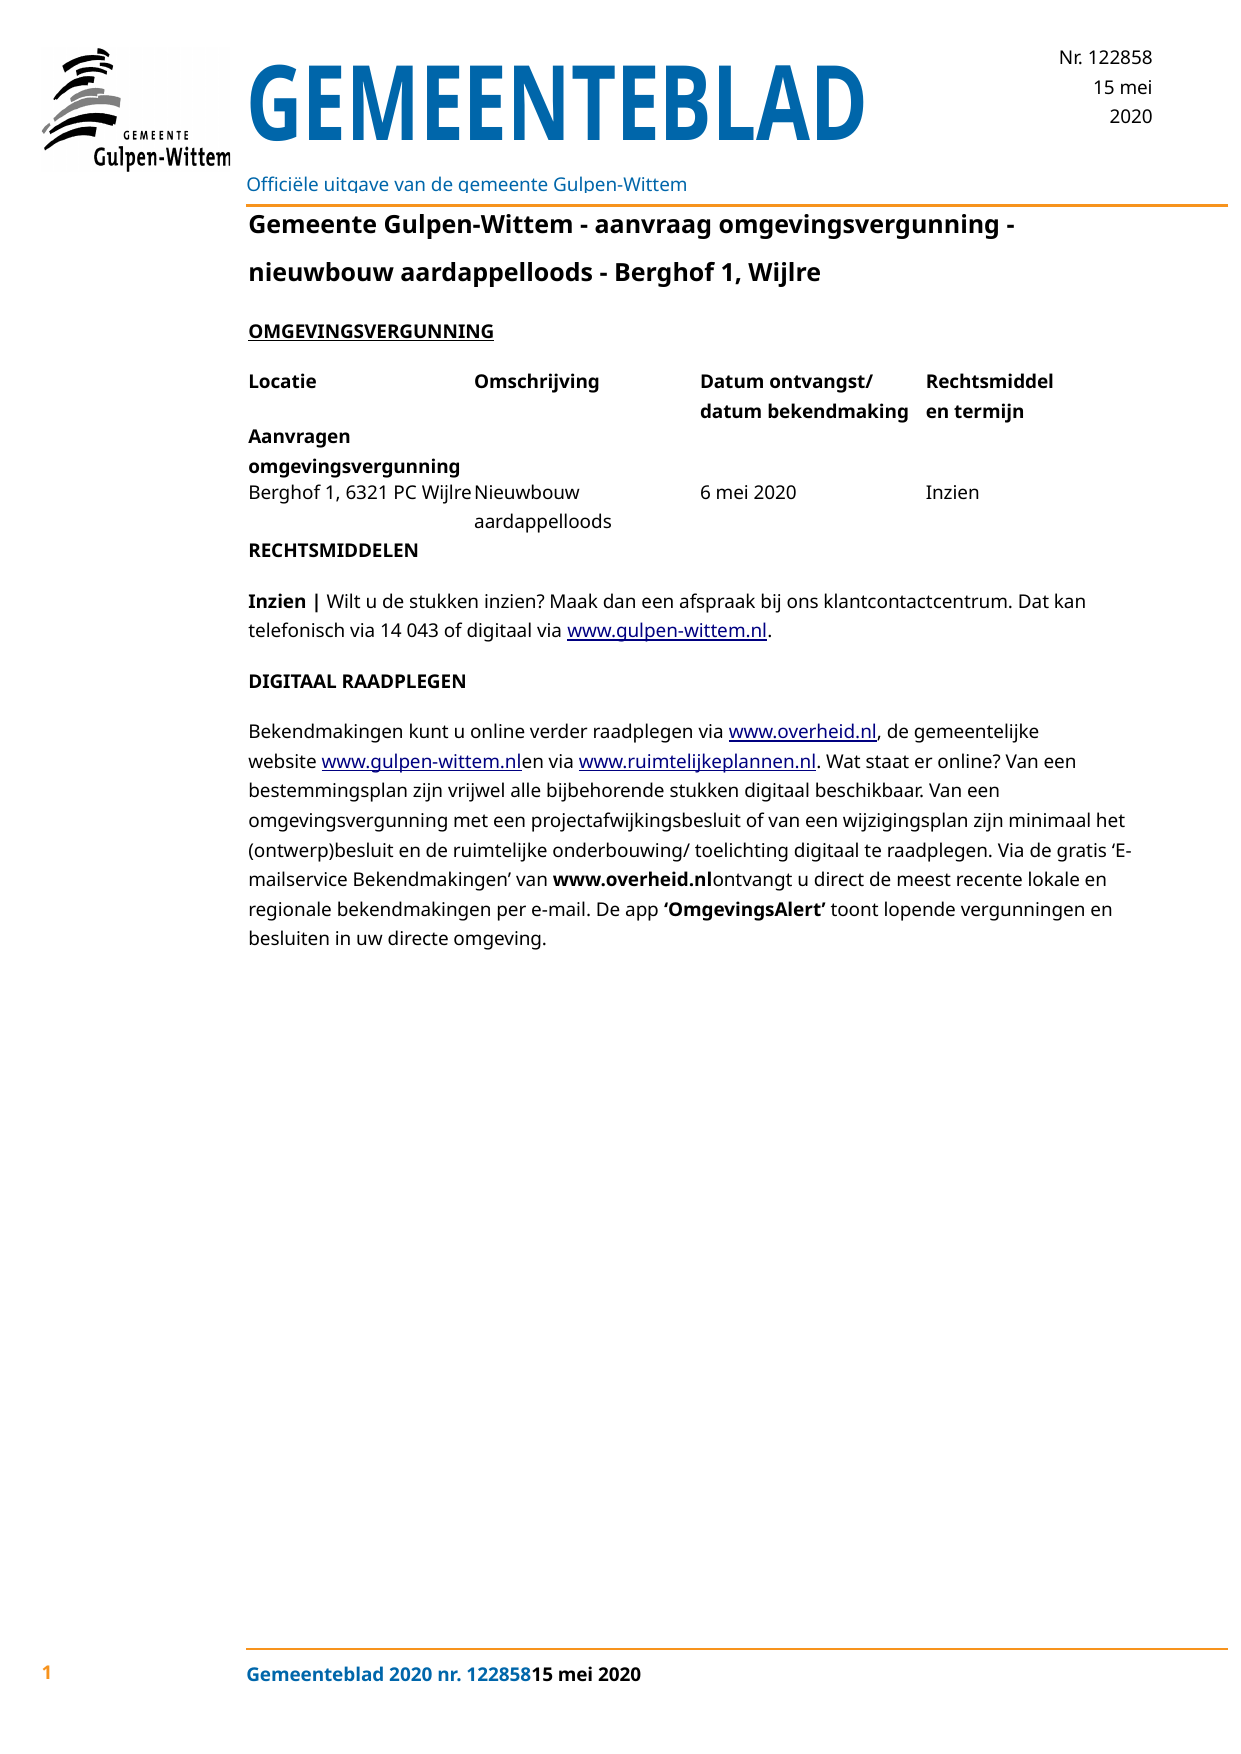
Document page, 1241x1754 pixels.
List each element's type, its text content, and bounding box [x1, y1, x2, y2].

text Inzien | Wilt u de stukken inzien? Maak dan een afspraak bij ons klantcontactcentrum. Dat kan telefonisch via 14 043 of digitaal via www.gulpen-wittem.nl. [248, 588, 1152, 643]
table_header Locatie [248, 369, 474, 424]
table_cell Nieuwbouw aardappelloods [474, 479, 700, 534]
table_cell [700, 424, 926, 479]
text Gemeente Gulpen-Wittem - aanvraag omgevingsvergunning - nieuwbouw aardappelloods - Berghof 1, Wijlre [248, 207, 1152, 288]
table_header Datum ontvangst/ datum bekendmaking [700, 369, 926, 424]
picture [41, 47, 231, 172]
table_cell [474, 424, 700, 479]
text RECHTSMIDDELEN [248, 538, 1152, 563]
text OMGEVINGSVERGUNNING [248, 318, 1152, 344]
table_cell Berghof 1, 6321 PC Wijlre [248, 479, 474, 534]
table_cell Aanvragen omgevingsvergunning [248, 424, 474, 479]
text Bekendmakingen kunt u online verder raadplegen via www.overheid.nl, de gemeentelijke website www.gulpen-wittem.nlen via www.ruimtelijkeplannen.nl. Wat staat er online? Van een bestemmingsplan zijn vrijwel alle bijbehorende stukken digitaal beschikbaar. Van een omgevingsvergunning met een projectafwijkingsbesluit of van een wijzigingsplan zijn minimaal het (ontwerp)besluit en de ruimtelijke onderbouwing/ toelichting digitaal te raadplegen. Via de gratis ‘E-mailservice Bekendmakingen’ van www.overheid.nlontvangt u direct de meest recente lokale en regionale bekendmakingen per e-mail. De app ‘OmgevingsAlert’ toont lopende vergunningen en besluiten in uw directe omgeving. [248, 718, 1152, 951]
table_header Rechtsmiddel en termijn [926, 369, 1152, 424]
table_header Omschrijving [474, 369, 700, 424]
table_cell [926, 424, 1152, 479]
text DIGITAAL RAADPLEGEN [248, 668, 1152, 694]
table_cell 6 mei 2020 [700, 479, 926, 534]
table_cell Inzien [926, 479, 1152, 534]
